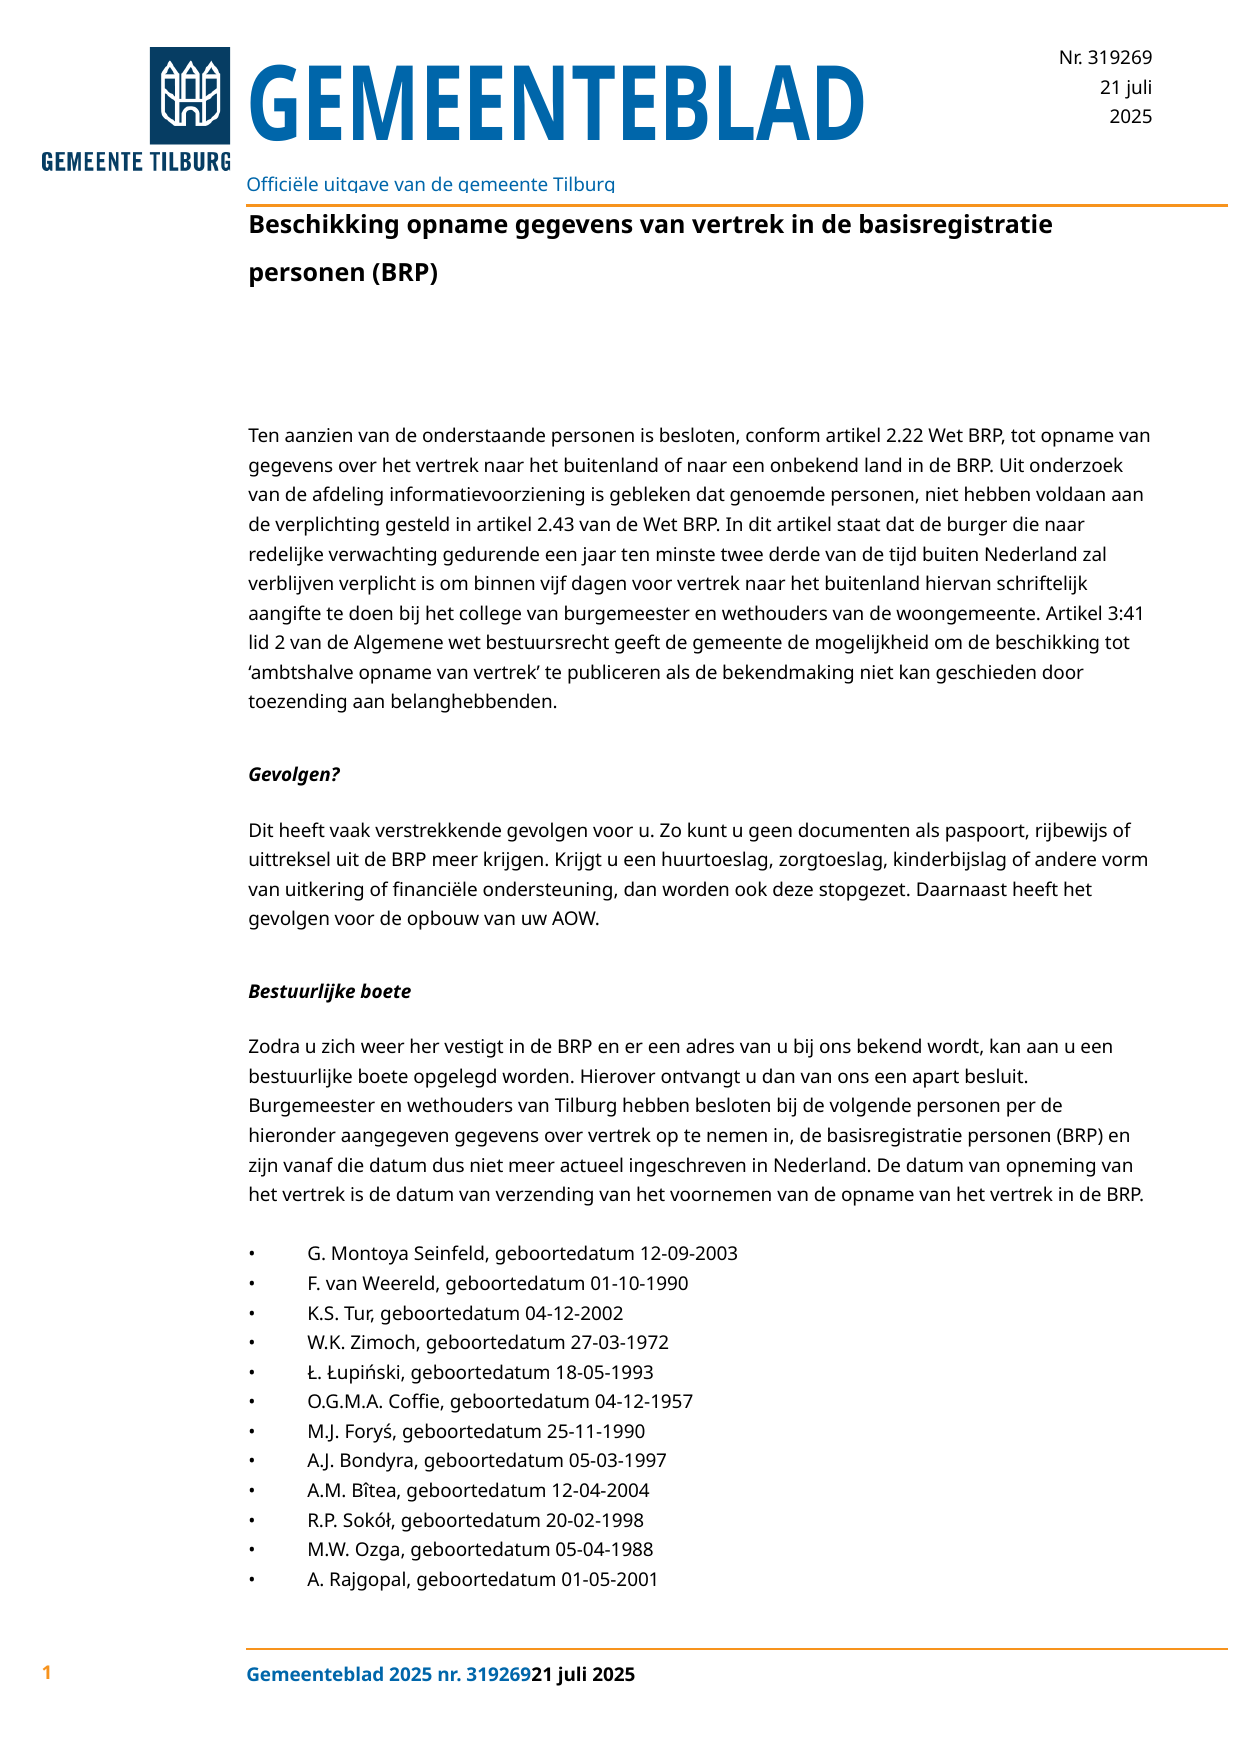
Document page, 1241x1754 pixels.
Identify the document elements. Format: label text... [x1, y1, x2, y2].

picture [41, 47, 231, 172]
list Ł. Łupiński, geboortedatum 18-05-1993 [248, 1359, 1152, 1385]
list M.W. Ozga, geboortedatum 05-04-1988 [248, 1536, 1152, 1562]
list O.G.M.A. Coffie, geboortedatum 04-12-1957 [248, 1388, 1152, 1414]
list R.P. Sokół, geboortedatum 20-02-1998 [248, 1507, 1152, 1533]
list K.S. Tur, geboortedatum 04-12-2002 [248, 1300, 1152, 1326]
text Burgemeester en wethouders van Tilburg hebben besloten bij de volgende personen per de hieronder aangegeven gegevens over vertrek op te nemen in, de basisregistratie personen (BRP) en zijn vanaf die datum dus niet meer actueel ingeschreven in Nederland. De datum van opneming van het vertrek is de datum van verzending van het voornemen van de opname van het vertrek in de BRP. [248, 1093, 1152, 1207]
text Zodra u zich weer her vestigt in de BRP en er een adres van u bij ons bekend wordt, kan aan u een bestuurlijke boete opgelegd worden. Hierover ontvangt u dan van ons een apart besluit. [248, 1033, 1152, 1089]
list A.J. Bondyra, geboortedatum 05-03-1997 [248, 1448, 1152, 1473]
list M.J. Foryś, geboortedatum 25-11-1990 [248, 1418, 1152, 1444]
list A.M. Bîtea, geboortedatum 12-04-2004 [248, 1477, 1152, 1503]
text Beschikking opname gegevens van vertrek in de basisregistratie personen (BRP) [248, 207, 1152, 288]
text Bestuurlijke boete [248, 978, 1152, 1004]
list A. Rajgopal, geboortedatum 01-05-2001 [248, 1566, 1152, 1592]
list W.K. Zimoch, geboortedatum 27-03-1972 [248, 1329, 1152, 1355]
text Dit heeft vaak verstrekkende gevolgen voor u. Zo kunt u geen documenten als paspoort, rijbewijs of uittreksel uit de BRP meer krijgen. Krijgt u een huurtoeslag, zorgtoeslag, kinderbijslag of andere vorm van uitkering of financiële ondersteuning, dan worden ook deze stopgezet. Daarnaast heeft het gevolgen voor de opbouw van uw AOW. [248, 817, 1152, 931]
text Gevolgen? [248, 761, 1152, 787]
text Ten aanzien van de onderstaande personen is besloten, conform artikel 2.22 Wet BRP, tot opname van gegevens over het vertrek naar het buitenland of naar een onbekend land in de BRP. Uit onderzoek van de afdeling informatievoorziening is gebleken dat genoemde personen, niet hebben voldaan aan de verplichting gesteld in artikel 2.43 van de Wet BRP. In dit artikel staat dat de burger die naar redelijke verwachting gedurende een jaar ten minste twee derde van de tijd buiten Nederland zal verblijven verplicht is om binnen vijf dagen voor vertrek naar het buitenland hiervan schriftelijk aangifte te doen bij het college van burgemeester en wethouders van de woongemeente. Artikel 3:41 lid 2 van de Algemene wet bestuursrecht geeft de gemeente de mogelijkheid om de beschikking tot ‘ambtshalve opname van vertrek’ te publiceren als de bekendmaking niet kan geschieden door toezending aan belanghebbenden. [248, 422, 1152, 714]
list F. van Weereld, geboortedatum 01-10-1990 [248, 1270, 1152, 1296]
list G. Montoya Seinfeld, geboortedatum 12-09-2003 [248, 1241, 1152, 1266]
